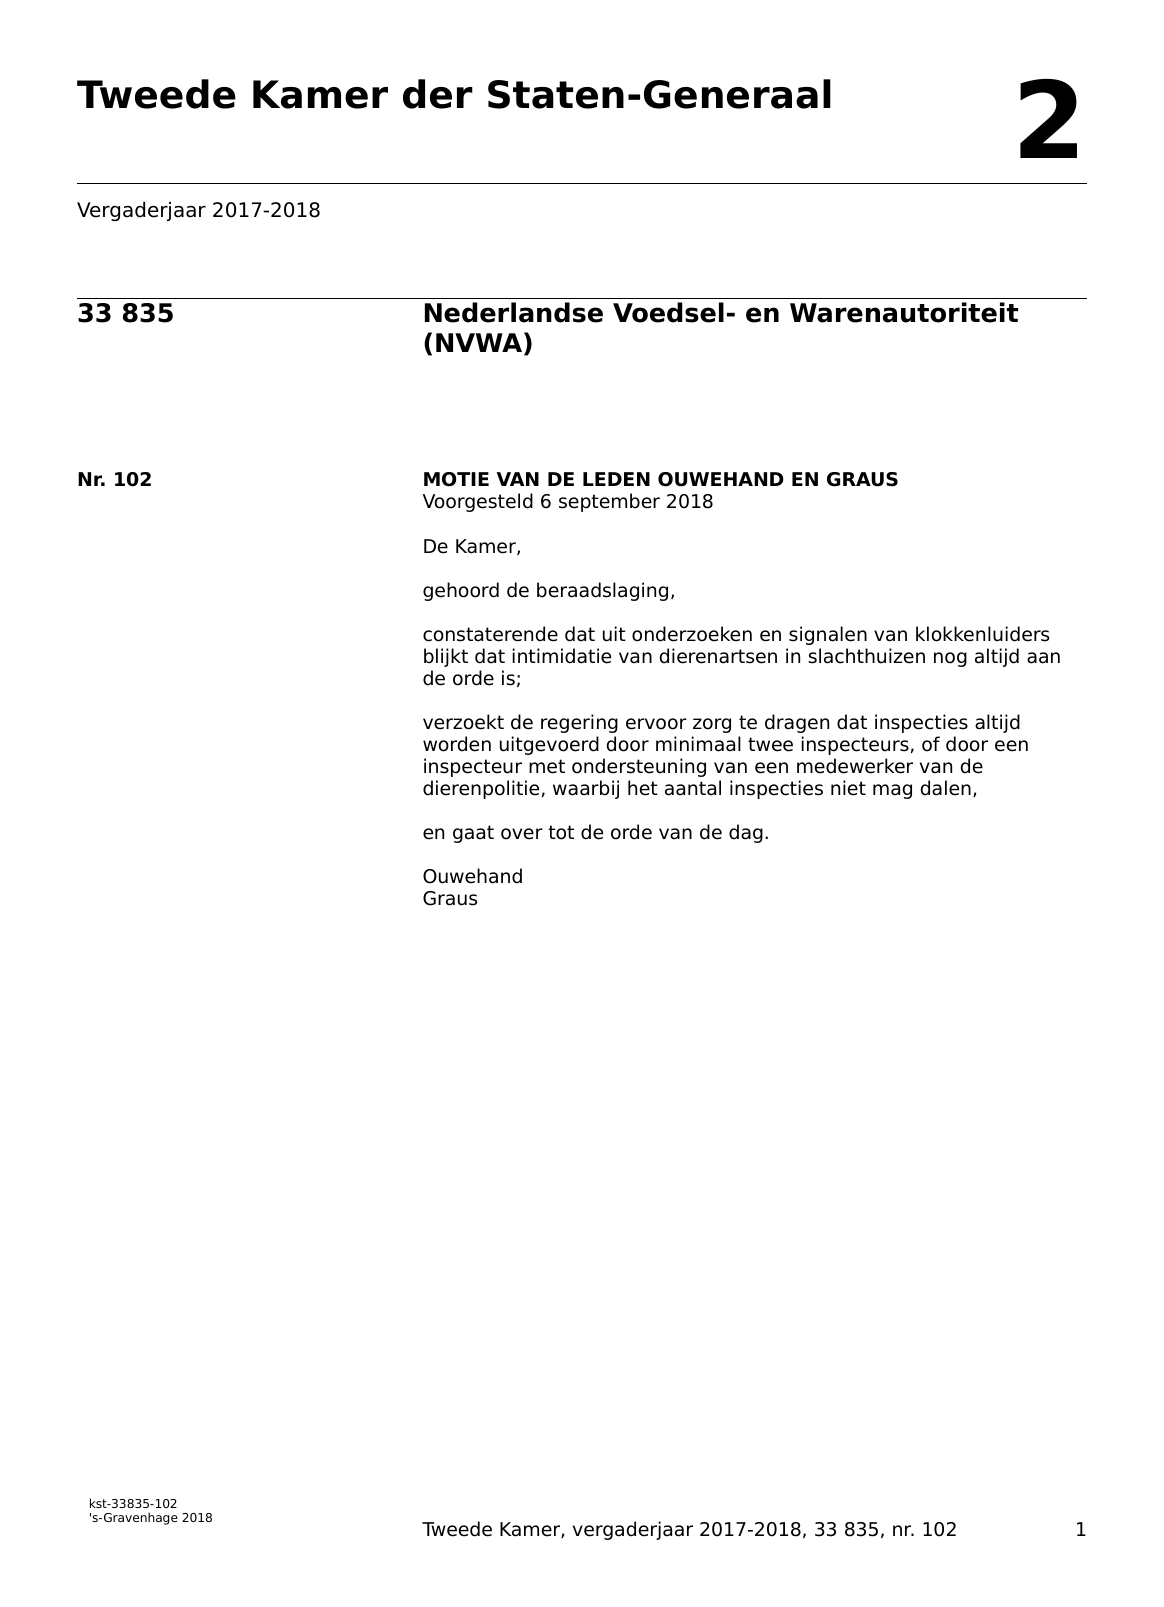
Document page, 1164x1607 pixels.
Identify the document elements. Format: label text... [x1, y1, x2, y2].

text Graus [422, 888, 1087, 910]
text Ouwehand [422, 866, 1087, 888]
text 's-Gravenhage 2018 [88, 1511, 323, 1525]
text verzoekt de regering ervoor zorg te dragen dat inspecties altijd worden uitgevoerd door minimaal twee inspecteurs, of door een inspecteur met ondersteuning van een medewerker van de dierenpolitie, waarbij het aantal inspecties niet mag dalen, [422, 712, 1087, 800]
text kst-33835-102 [88, 1497, 323, 1511]
subtitle 33 835 Nederlandse Voedsel- en Warenautoriteit (NVWA) [77, 299, 1087, 358]
text De Kamer, [422, 536, 1087, 557]
table_header Tweede Kamer der Staten-Generaal [77, 59, 886, 183]
table_header 2 [886, 59, 1087, 183]
table_cell Vergaderjaar 2017-2018 [77, 184, 1087, 298]
subtitle Nr. 102 MOTIE VAN DE LEDEN OUWEHAND EN GRAUS [77, 469, 1087, 491]
text gehoord de beraadslaging, [422, 580, 1087, 602]
text constaterende dat uit onderzoeken en signalen van klokkenluiders blijkt dat intimidatie van dierenartsen in slachthuizen nog altijd aan de orde is; [422, 624, 1087, 690]
text en gaat over tot de orde van de dag. [422, 822, 1087, 844]
text Voorgesteld 6 september 2018 [422, 491, 1087, 513]
